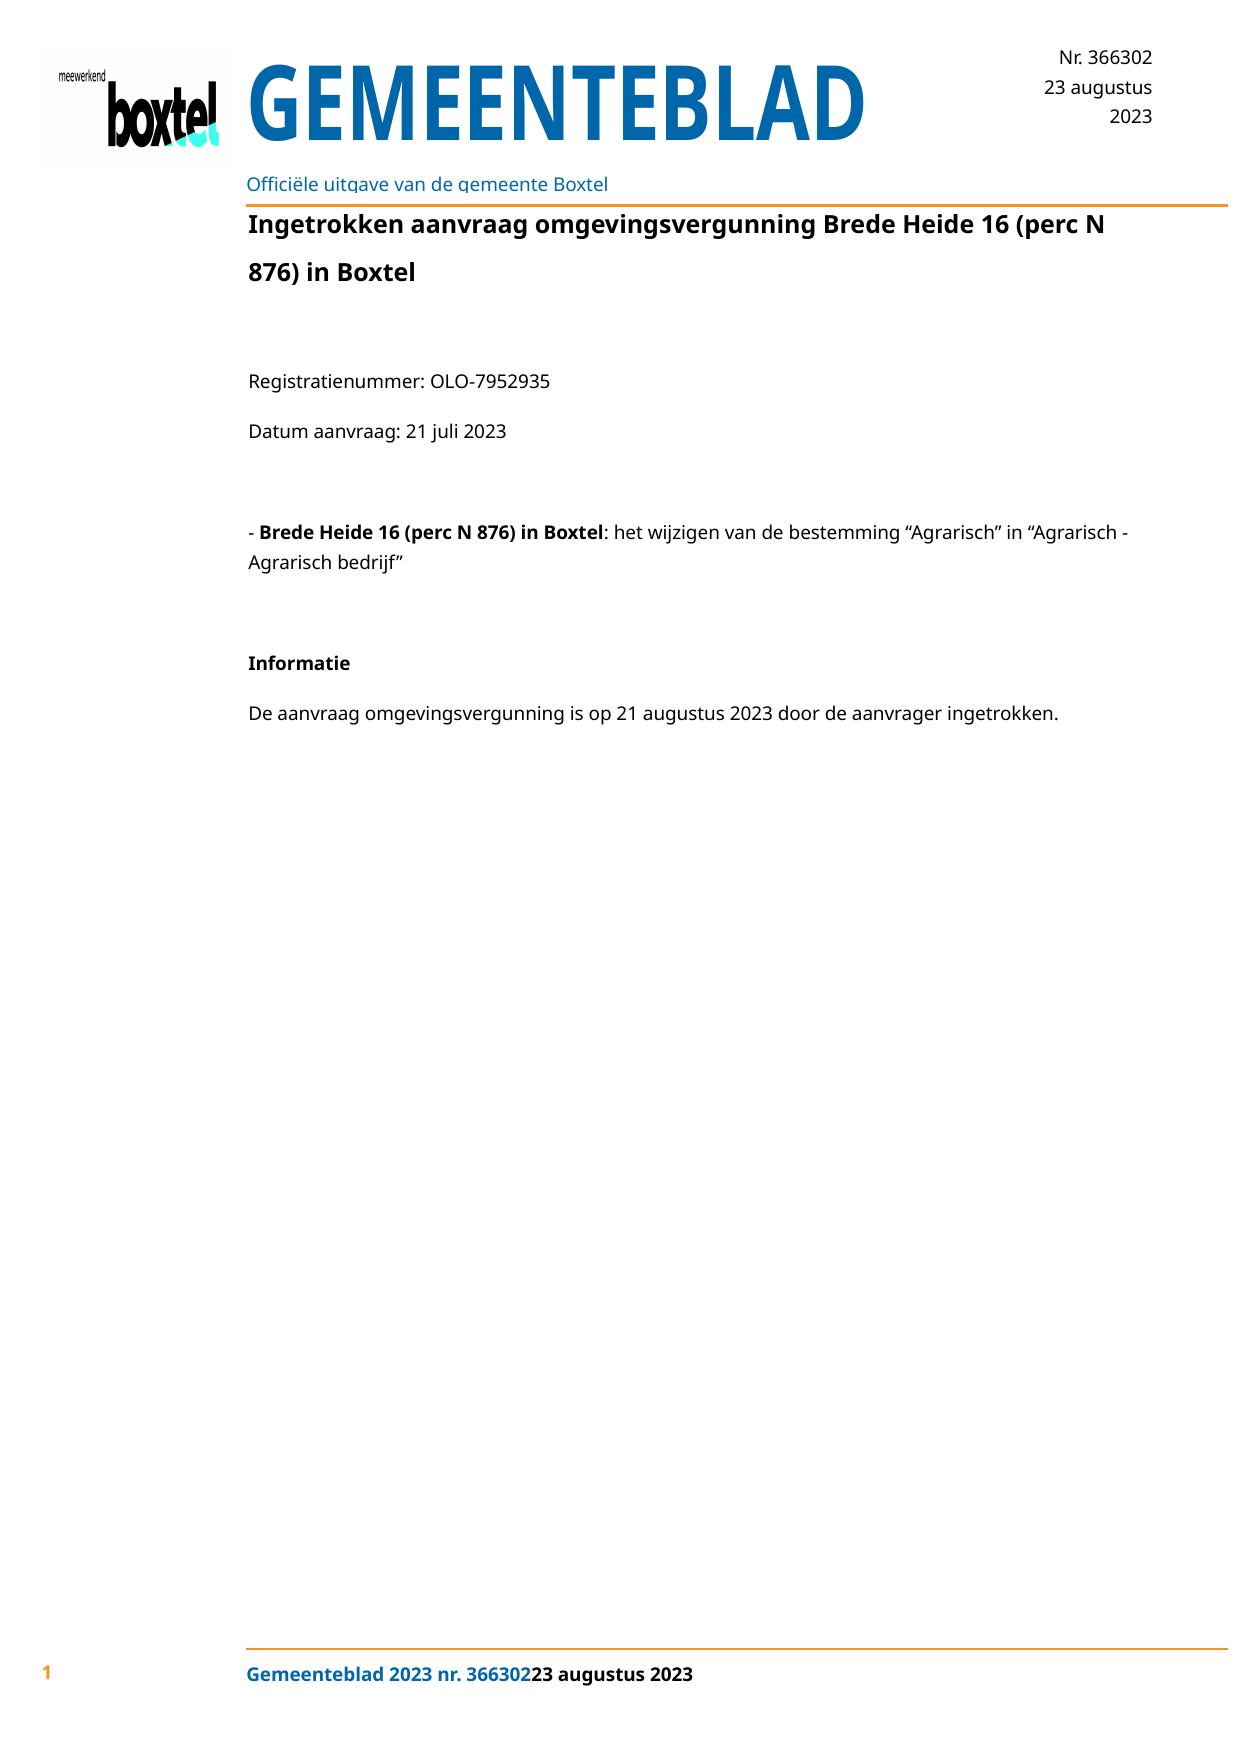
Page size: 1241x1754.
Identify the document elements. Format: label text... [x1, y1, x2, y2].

text Registratienummer: OLO-7952935 [248, 368, 1152, 394]
text Ingetrokken aanvraag omgevingsvergunning Brede Heide 16 (perc N 876) in Boxtel [248, 207, 1152, 288]
text Informatie [248, 650, 1152, 676]
text Datum aanvraag: 21 juli 2023 [248, 419, 1152, 444]
picture [41, 47, 231, 172]
text - Brede Heide 16 (perc N 876) in Boxtel: het wijzigen van de bestemming “Agrarisch” in “Agrarisch -Agrarisch bedrijf” [248, 519, 1152, 575]
text De aanvraag omgevingsvergunning is op 21 augustus 2023 door de aanvrager ingetrokken. [248, 700, 1152, 726]
